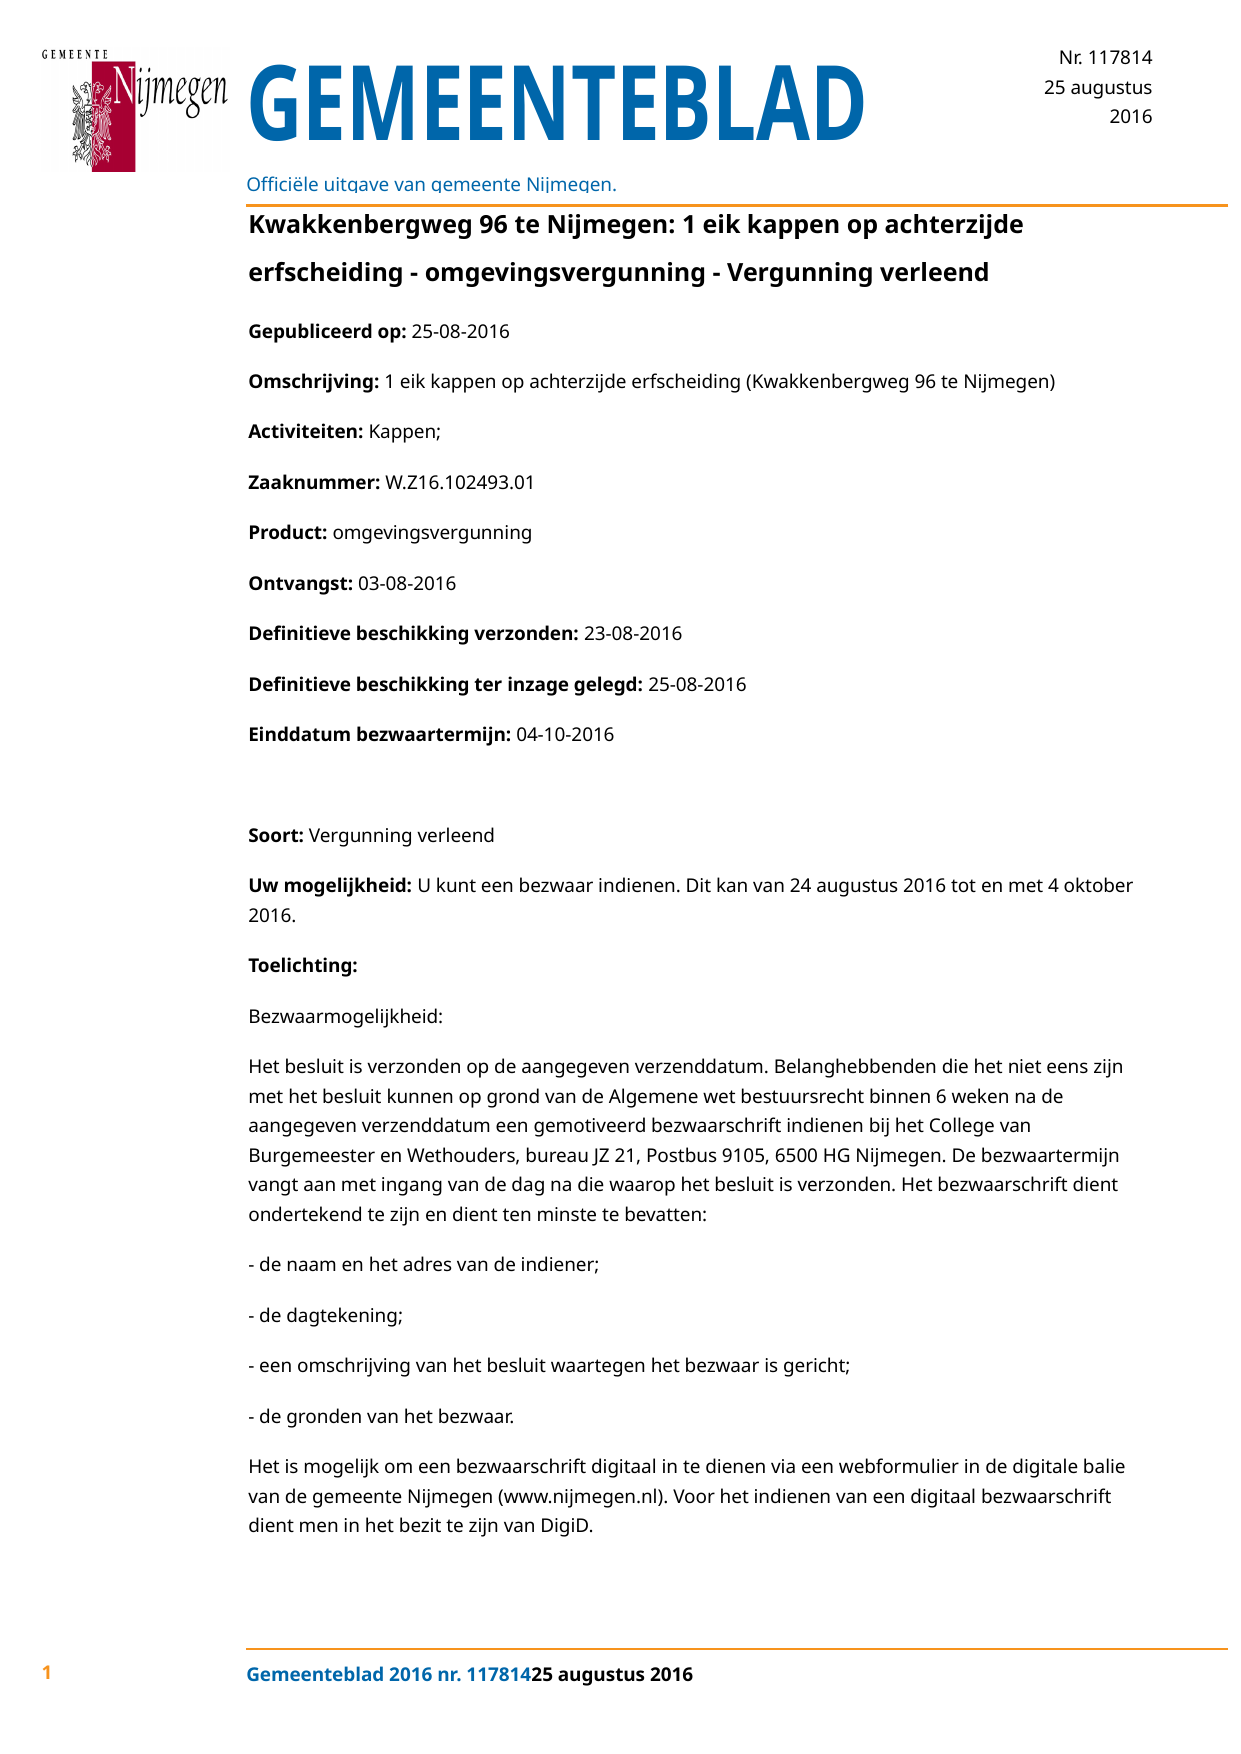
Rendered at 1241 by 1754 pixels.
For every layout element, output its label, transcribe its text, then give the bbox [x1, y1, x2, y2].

text Product: omgevingsvergunning [248, 519, 1152, 545]
text Het besluit is verzonden op de aangegeven verzenddatum. Belanghebbenden die het niet eens zijn met het besluit kunnen op grond van de Algemene wet bestuursrecht binnen 6 weken na de aangegeven verzenddatum een gemotiveerd bezwaarschrift indienen bij het College van Burgemeester en Wethouders, bureau JZ 21, Postbus 9105, 6500 HG Nijmegen. De bezwaartermijn vangt aan met ingang van de dag na die waarop het besluit is verzonden. Het bezwaarschrift dient ondertekend te zijn en dient ten minste te bevatten: [248, 1053, 1152, 1227]
text - een omschrijving van het besluit waartegen het bezwaar is gericht; [248, 1352, 1152, 1378]
text Kwakkenbergweg 96 te Nijmegen: 1 eik kappen op achterzijde erfscheiding - omgevingsvergunning - Vergunning verleend [248, 207, 1152, 288]
text Uw mogelijkheid: U kunt een bezwaar indienen. Dit kan van 24 augustus 2016 tot en met 4 oktober 2016. [248, 872, 1152, 928]
text Ontvangst: 03-08-2016 [248, 570, 1152, 596]
text Activiteiten: Kappen; [248, 419, 1152, 444]
text Toelichting: [248, 952, 1152, 978]
text - de gronden van het bezwaar. [248, 1403, 1152, 1429]
text - de dagtekening; [248, 1302, 1152, 1328]
text Zaaknummer: W.Z16.102493.01 [248, 469, 1152, 495]
text Soort: Vergunning verleend [248, 822, 1152, 848]
picture [41, 47, 231, 172]
text Definitieve beschikking verzonden: 23-08-2016 [248, 620, 1152, 646]
text Het is mogelijk om een bezwaarschrift digitaal in te dienen via een webformulier in de digitale balie van de gemeente Nijmegen (www.nijmegen.nl). Voor het indienen van een digitaal bezwaarschrift dient men in het bezit te zijn van DigiD. [248, 1453, 1152, 1538]
text - de naam en het adres van de indiener; [248, 1252, 1152, 1277]
text Gepubliceerd op: 25-08-2016 [248, 318, 1152, 344]
text Bezwaarmogelijkheid: [248, 1003, 1152, 1029]
text Einddatum bezwaartermijn: 04-10-2016 [248, 721, 1152, 747]
text Definitieve beschikking ter inzage gelegd: 25-08-2016 [248, 671, 1152, 697]
text Omschrijving: 1 eik kappen op achterzijde erfscheiding (Kwakkenbergweg 96 te Nijmegen) [248, 368, 1152, 394]
